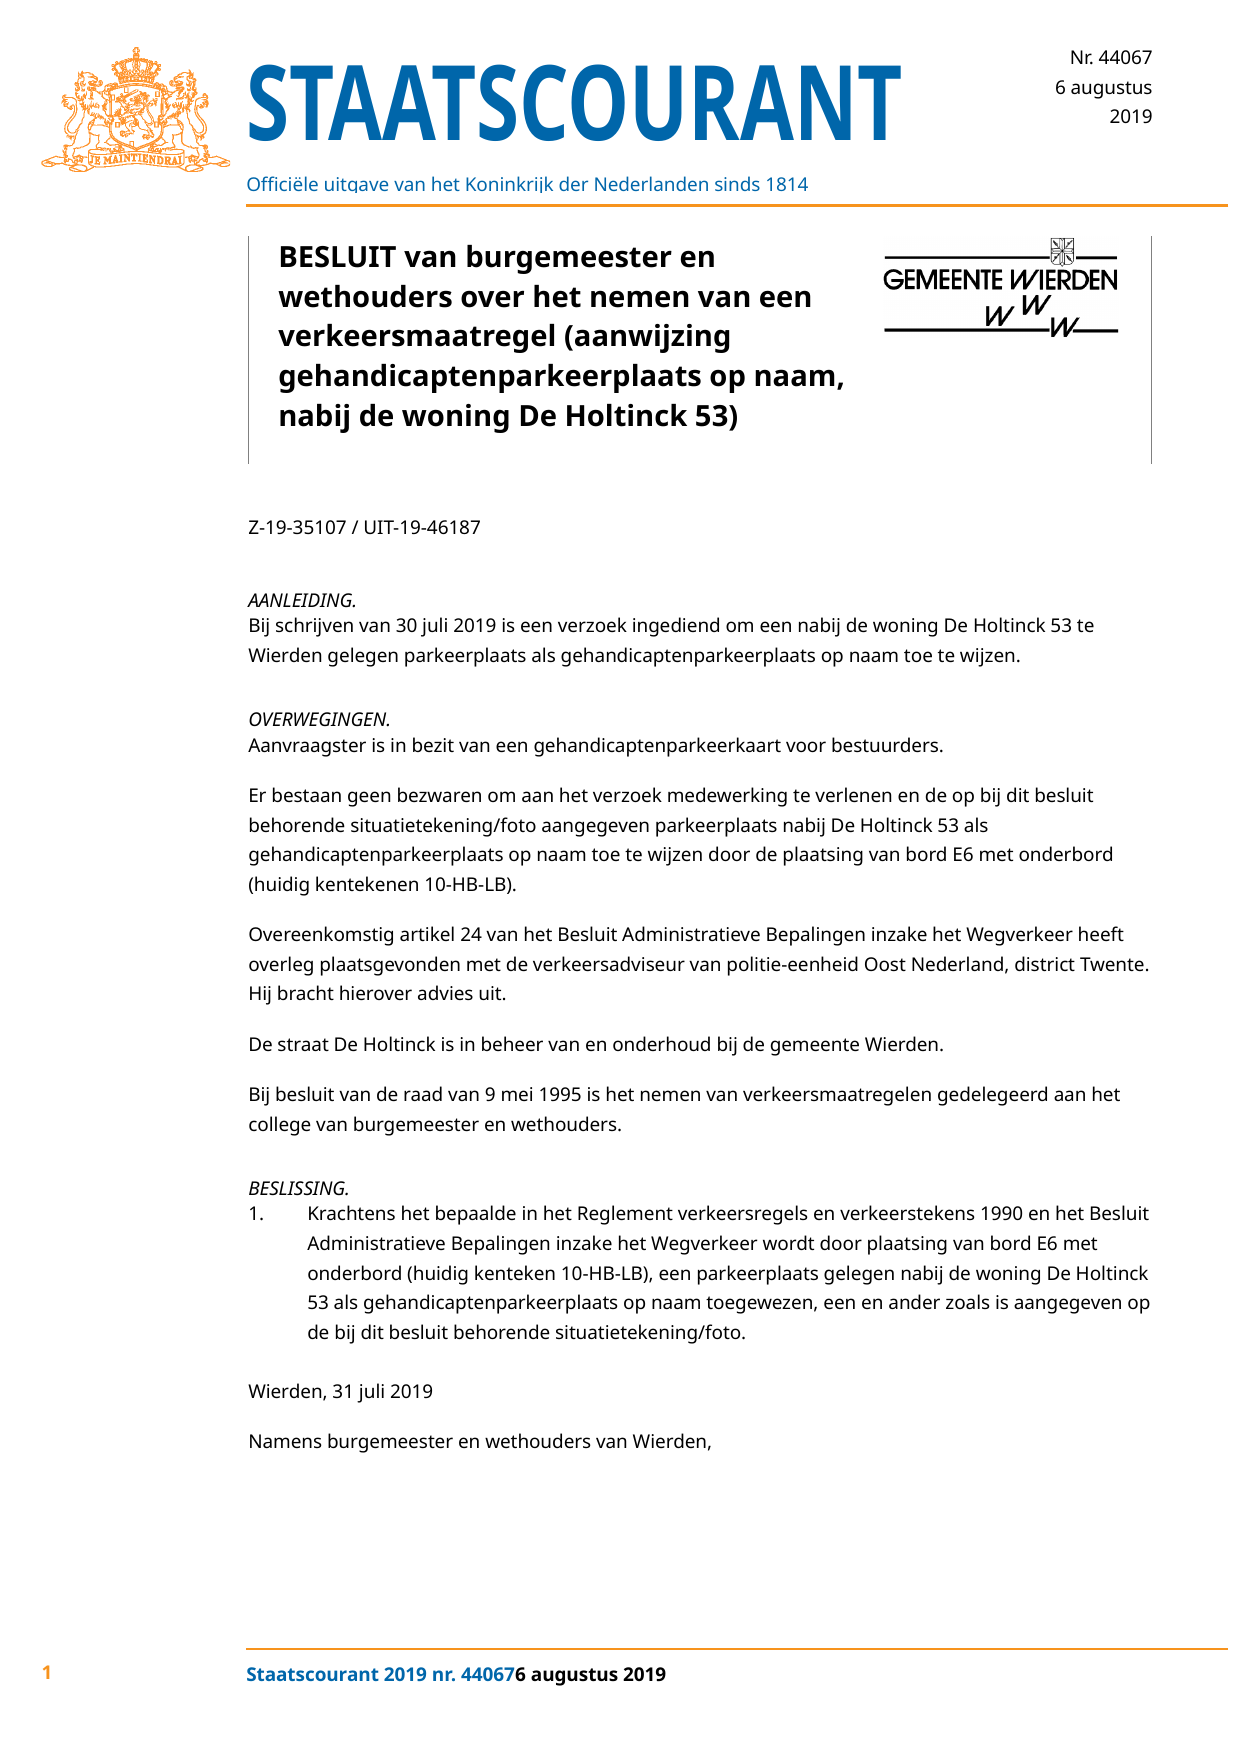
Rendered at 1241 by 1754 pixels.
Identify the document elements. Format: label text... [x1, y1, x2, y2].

text Overeenkomstig artikel 24 van het Besluit Administratieve Bepalingen inzake het Wegverkeer heeft overleg plaatsgevonden met de verkeersadviseur van politie-eenheid Oost Nederland, district Twente. Hij bracht hierover advies uit. [248, 921, 1152, 1006]
text Namens burgemeester en wethouders van Wierden, [248, 1428, 1152, 1454]
list Krachtens het bepaalde in het Reglement verkeersregels en verkeerstekens 1990 en het Besluit Administratieve Bepalingen inzake het Wegverkeer wordt door plaatsing van bord E6 met onderbord (huidig kenteken 10-HB-LB), een parkeerplaats gelegen nabij de woning De Holtinck 53 als gehandicaptenparkeerplaats op naam toegewezen, een en ander zoals is aangegeven op de bij dit besluit behorende situatietekening/foto. [248, 1201, 1152, 1345]
text Bij besluit van de raad van 9 mei 1995 is het nemen van verkeersmaatregelen gedelegeerd aan het college van burgemeester en wethouders. [248, 1081, 1152, 1137]
text OVERWEGINGEN. [248, 706, 1152, 732]
text AANLEIDING. [248, 587, 1152, 612]
text Bij schrijven van 30 juli 2019 is een verzoek ingediend om een nabij de woning De Holtinck 53 te Wierden gelegen parkeerplaats als gehandicaptenparkeerplaats op naam toe te wijzen. [248, 612, 1152, 668]
text Z-19-35107 / UIT-19-46187 [248, 514, 1152, 540]
picture [41, 47, 231, 172]
table_header BESLUIT van burgemeester en wethouders over het nemen van een verkeersmaatregel (aanwijzing gehandicaptenparkeerplaats op naam, nabij de woning De Holtinck 53) [249, 236, 850, 464]
text Aanvraagster is in bezit van een gehandicaptenparkeerkaart voor bestuurders. [248, 732, 1152, 757]
text BESLISSING. [248, 1175, 1152, 1201]
text De straat De Holtinck is in beheer van en onderhoud bij de gemeente Wierden. [248, 1031, 1152, 1057]
picture [882, 236, 1119, 338]
table_header [850, 236, 1151, 464]
text Wierden, 31 juli 2019 [248, 1378, 1152, 1404]
text Er bestaan geen bezwaren om aan het verzoek medewerking te verlenen en de op bij dit besluit behorende situatietekening/foto aangegeven parkeerplaats nabij De Holtinck 53 als gehandicaptenparkeerplaats op naam toe te wijzen door de plaatsing van bord E6 met onderbord (huidig kentekenen 10-HB-LB). [248, 782, 1152, 897]
